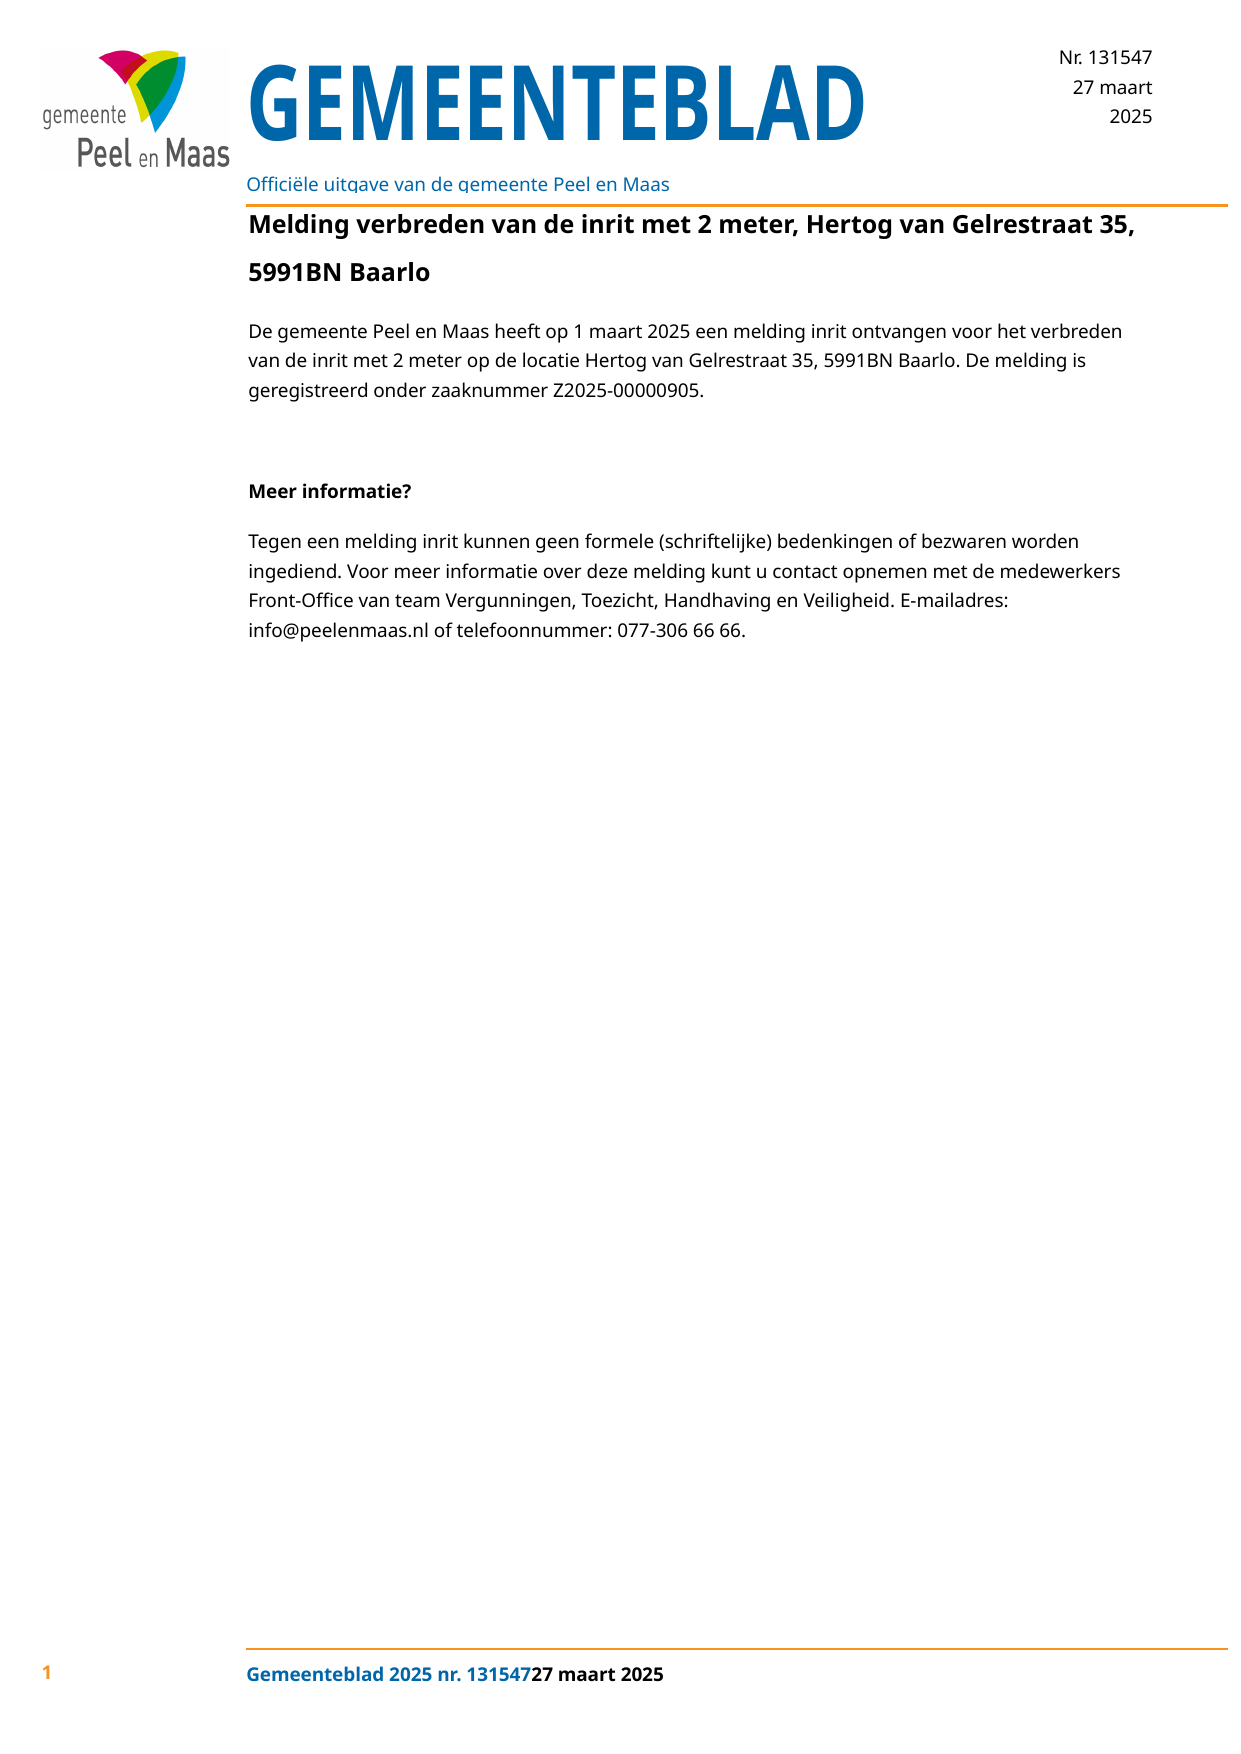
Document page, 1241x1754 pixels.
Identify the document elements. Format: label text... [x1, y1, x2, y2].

text Melding verbreden van de inrit met 2 meter, Hertog van Gelrestraat 35, 5991BN Baarlo [248, 207, 1152, 288]
text Meer informatie? [248, 478, 1152, 504]
text Tegen een melding inrit kunnen geen formele (schriftelijke) bedenkingen of bezwaren worden ingediend. Voor meer informatie over deze melding kunt u contact opnemen met de medewerkers Front-Office van team Vergunningen, Toezicht, Handhaving en Veiligheid. E-mailadres: info@peelenmaas.nl of telefoonnummer: 077-306 66 66. [248, 528, 1152, 643]
picture [41, 47, 231, 172]
text De gemeente Peel en Maas heeft op 1 maart 2025 een melding inrit ontvangen voor het verbreden van de inrit met 2 meter op de locatie Hertog van Gelrestraat 35, 5991BN Baarlo. De melding is geregistreerd onder zaaknummer Z2025-00000905. [248, 318, 1152, 403]
